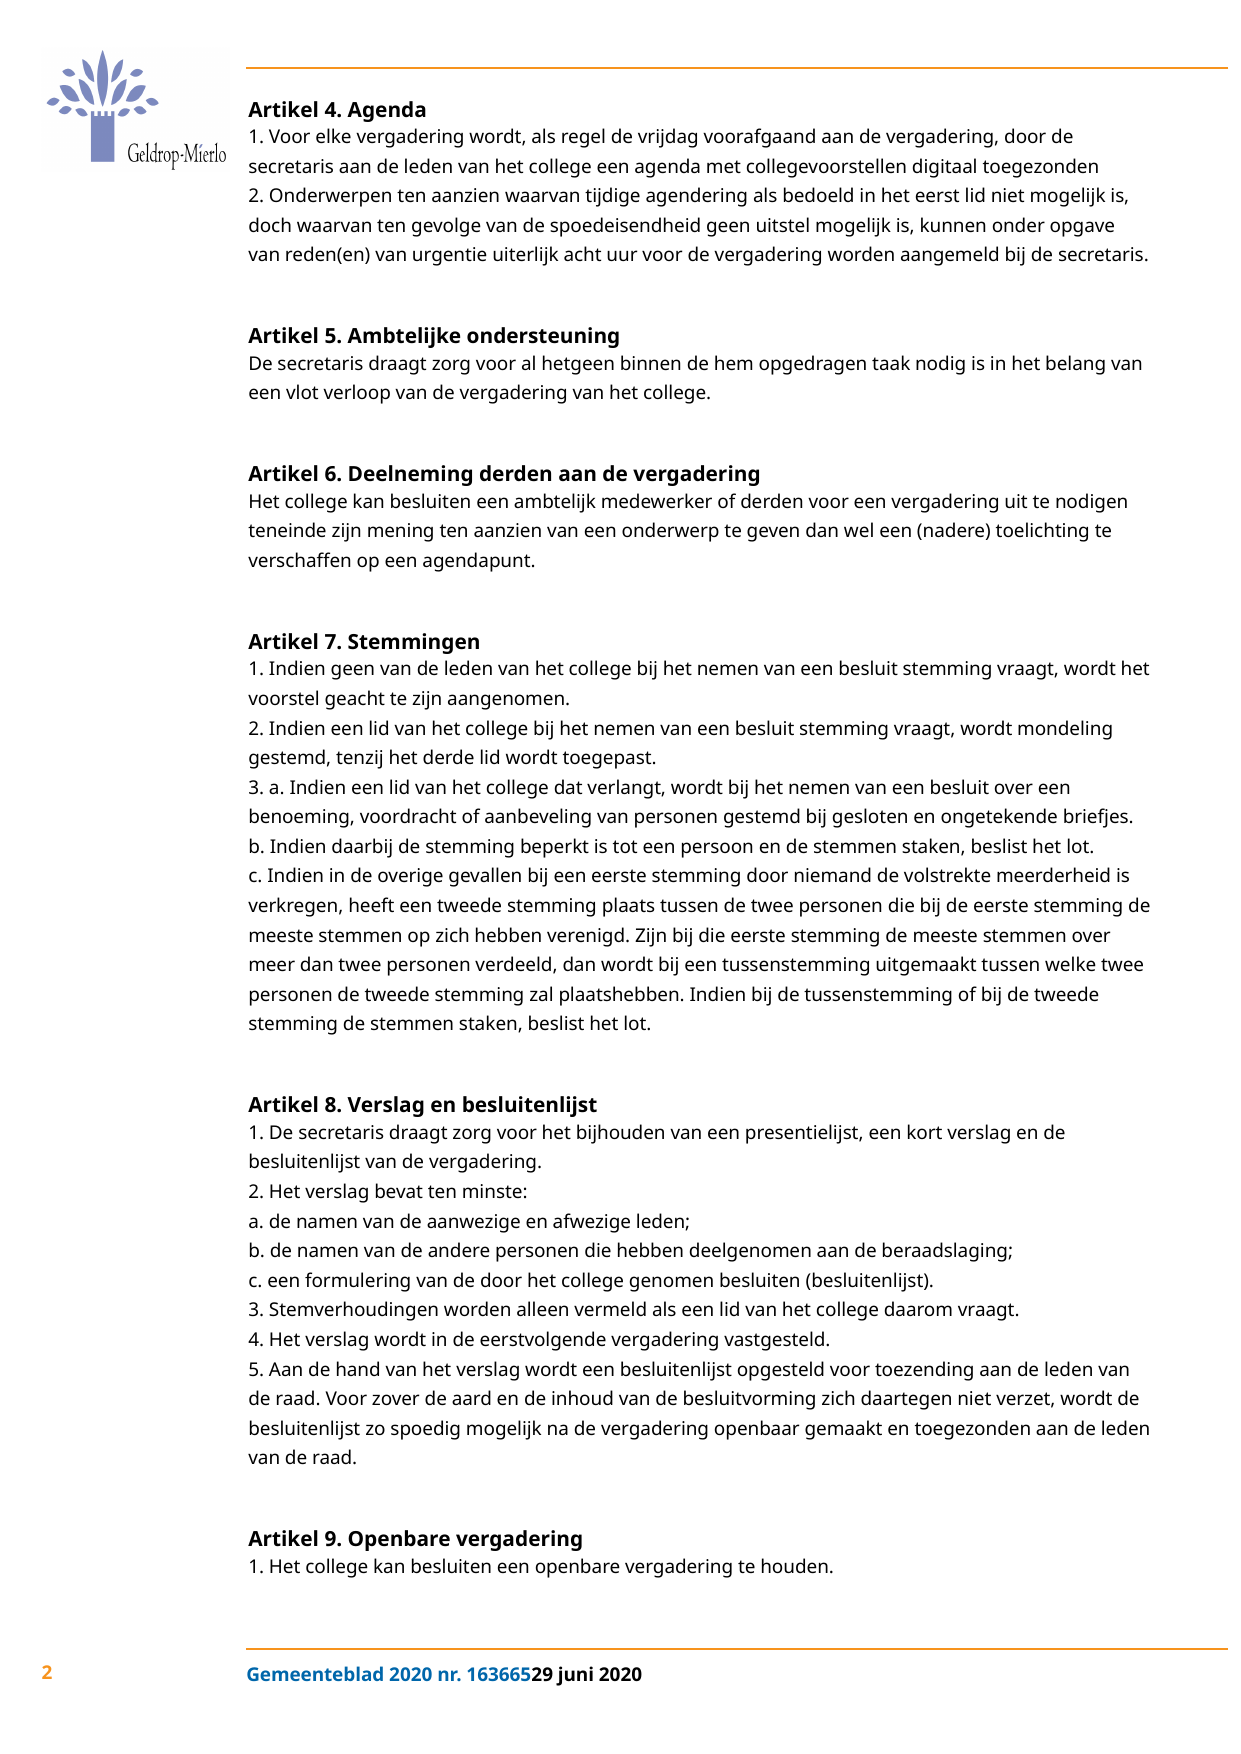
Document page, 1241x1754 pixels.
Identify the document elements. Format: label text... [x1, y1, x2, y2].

text Artikel 9. Openbare vergadering [248, 1524, 1152, 1553]
text 1. Voor elke vergadering wordt, als regel de vrijdag voorafgaand aan de vergadering, door de secretaris aan de leden van het college een agenda met collegevoorstellen digitaal toegezonden [248, 123, 1152, 178]
text Artikel 6. Deelneming derden aan de vergadering [248, 459, 1152, 488]
text Artikel 5. Ambtelijke ondersteuning [248, 322, 1152, 350]
text 3. Stemverhoudingen worden alleen vermeld als een lid van het college daarom vraagt. [248, 1297, 1152, 1322]
text c. een formulering van de door het college genomen besluiten (besluitenlijst). [248, 1267, 1152, 1293]
text 4. Het verslag wordt in de eerstvolgende vergadering vastgesteld. [248, 1326, 1152, 1352]
text 1. Het college kan besluiten een openbare vergadering te houden. [248, 1553, 1152, 1579]
text c. Indien in de overige gevallen bij een eerste stemming door niemand de volstrekte meerderheid is verkregen, heeft een tweede stemming plaats tussen de twee personen die bij de eerste stemming de meeste stemmen op zich hebben verenigd. Zijn bij die eerste stemming de meeste stemmen over meer dan twee personen verdeeld, dan wordt bij een tussenstemming uitgemaakt tussen welke twee personen de tweede stemming zal plaatshebben. Indien bij de tussenstemming of bij de tweede stemming de stemmen staken, beslist het lot. [248, 863, 1152, 1036]
text Artikel 7. Stemmingen [248, 627, 1152, 656]
text 1. De secretaris draagt zorg voor het bijhouden van een presentielijst, een kort verslag en de besluitenlijst van de vergadering. [248, 1119, 1152, 1174]
text b. de namen van de andere personen die hebben deelgenomen aan de beraadslaging; [248, 1237, 1152, 1263]
text Artikel 4. Agenda [248, 95, 1152, 123]
text 2. Indien een lid van het college bij het nemen van een besluit stemming vraagt, wordt mondeling gestemd, tenzij het derde lid wordt toegepast. [248, 715, 1152, 770]
text 2. Onderwerpen ten aanzien waarvan tijdige agendering als bedoeld in het eerst lid niet mogelijk is, doch waarvan ten gevolge van de spoedeisendheid geen uitstel mogelijk is, kunnen onder opgave van reden(en) van urgentie uiterlijk acht uur voor de vergadering worden aangemeld bij de secretaris. [248, 182, 1152, 267]
text Het college kan besluiten een ambtelijk medewerker of derden voor een vergadering uit te nodigen teneinde zijn mening ten aanzien van een onderwerp te geven dan wel een (nadere) toelichting te verschaffen op een agendapunt. [248, 488, 1152, 573]
text Artikel 8. Verslag en besluitenlijst [248, 1091, 1152, 1119]
text 1. Indien geen van de leden van het college bij het nemen van een besluit stemming vraagt, wordt het voorstel geacht te zijn aangenomen. [248, 656, 1152, 711]
picture [41, 47, 231, 172]
text 5. Aan de hand van het verslag wordt een besluitenlijst opgesteld voor toezending aan de leden van de raad. Voor zover de aard en de inhoud van de besluitvorming zich daartegen niet verzet, wordt de besluitenlijst zo spoedig mogelijk na de vergadering openbaar gemaakt en toegezonden aan de leden van de raad. [248, 1356, 1152, 1470]
text 3. a. Indien een lid van het college dat verlangt, wordt bij het nemen van een besluit over een benoeming, voordracht of aanbeveling van personen gestemd bij gesloten en ongetekende briefjes. b. Indien daarbij de stemming beperkt is tot een persoon en de stemmen staken, beslist het lot. [248, 774, 1152, 859]
text a. de namen van de aanwezige en afwezige leden; [248, 1208, 1152, 1233]
text De secretaris draagt zorg voor al hetgeen binnen de hem opgedragen taak nodig is in het belang van een vlot verloop van de vergadering van het college. [248, 350, 1152, 405]
text 2. Het verslag bevat ten minste: [248, 1178, 1152, 1204]
